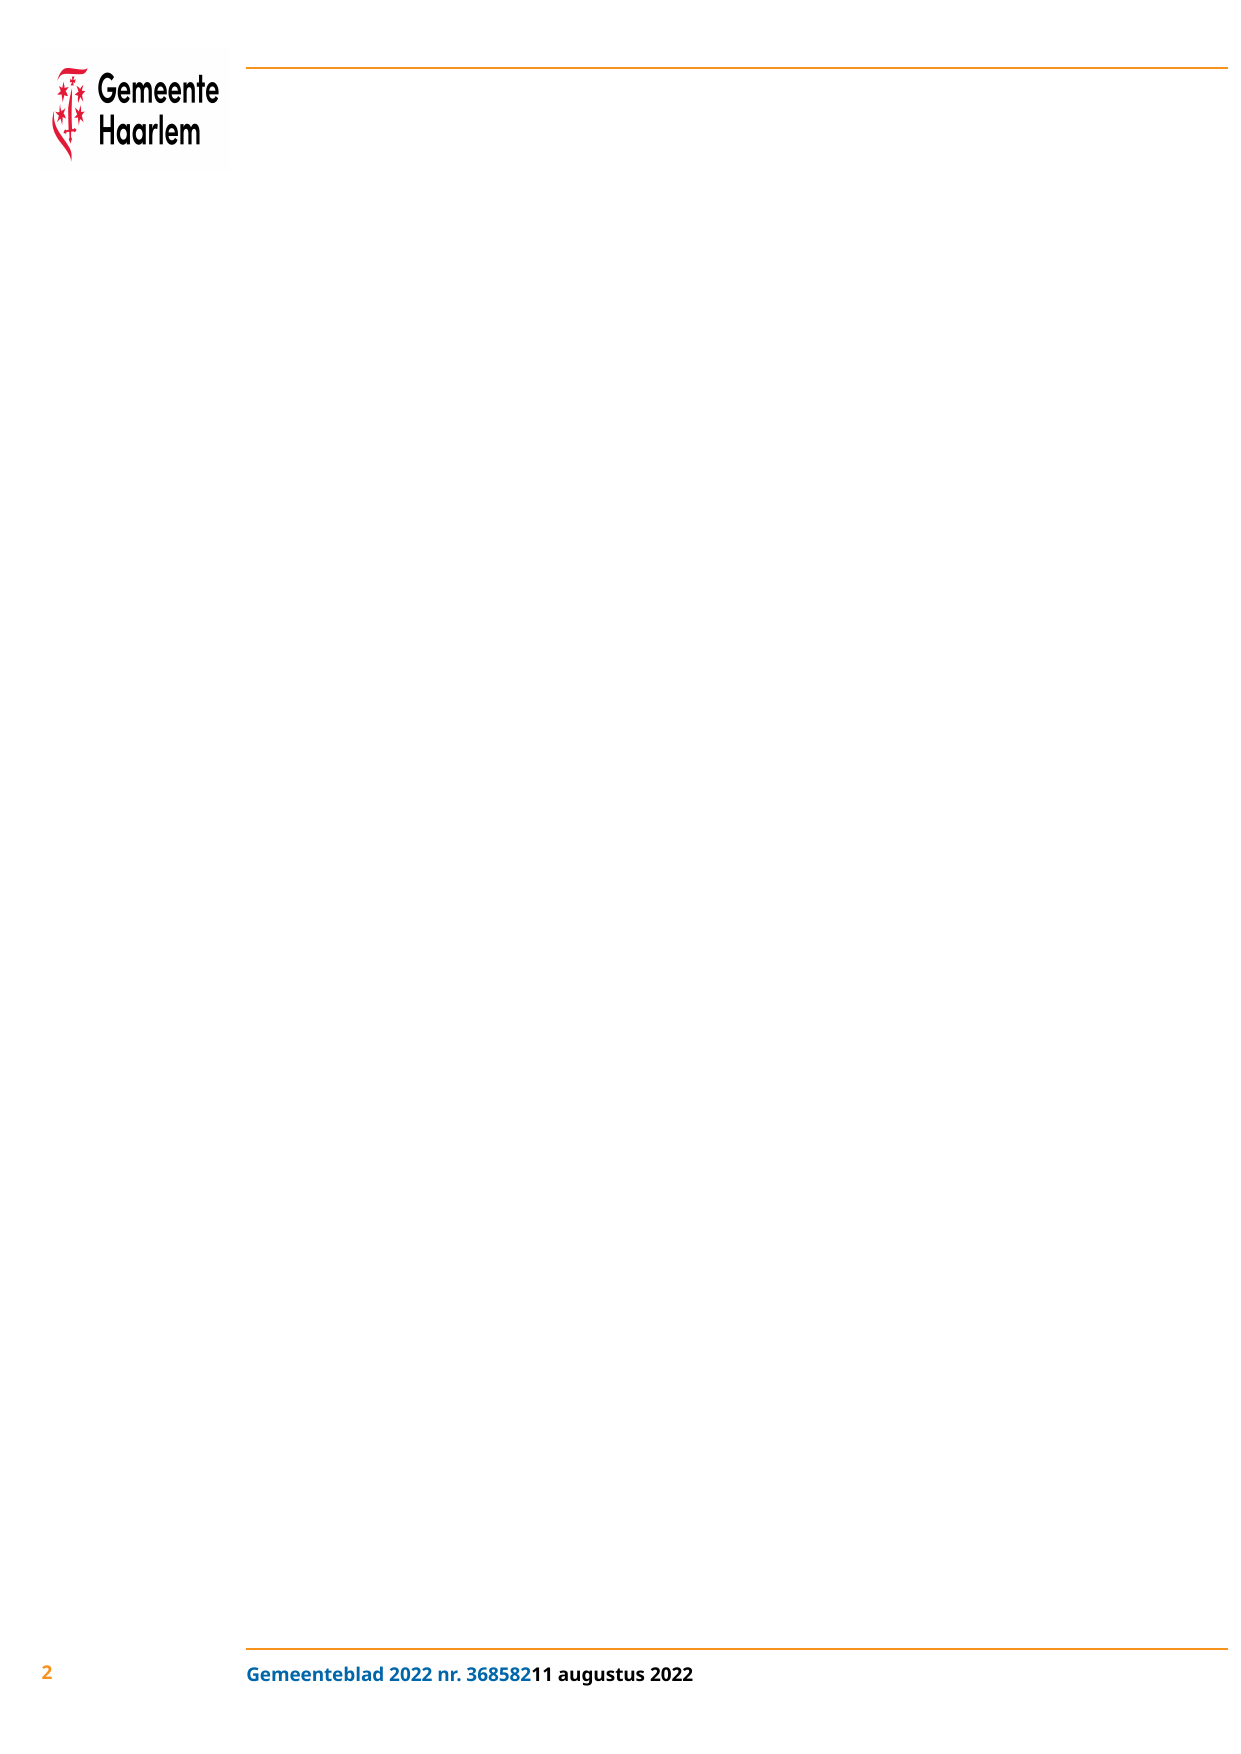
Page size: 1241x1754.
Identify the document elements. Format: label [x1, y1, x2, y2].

picture [41, 47, 231, 172]
